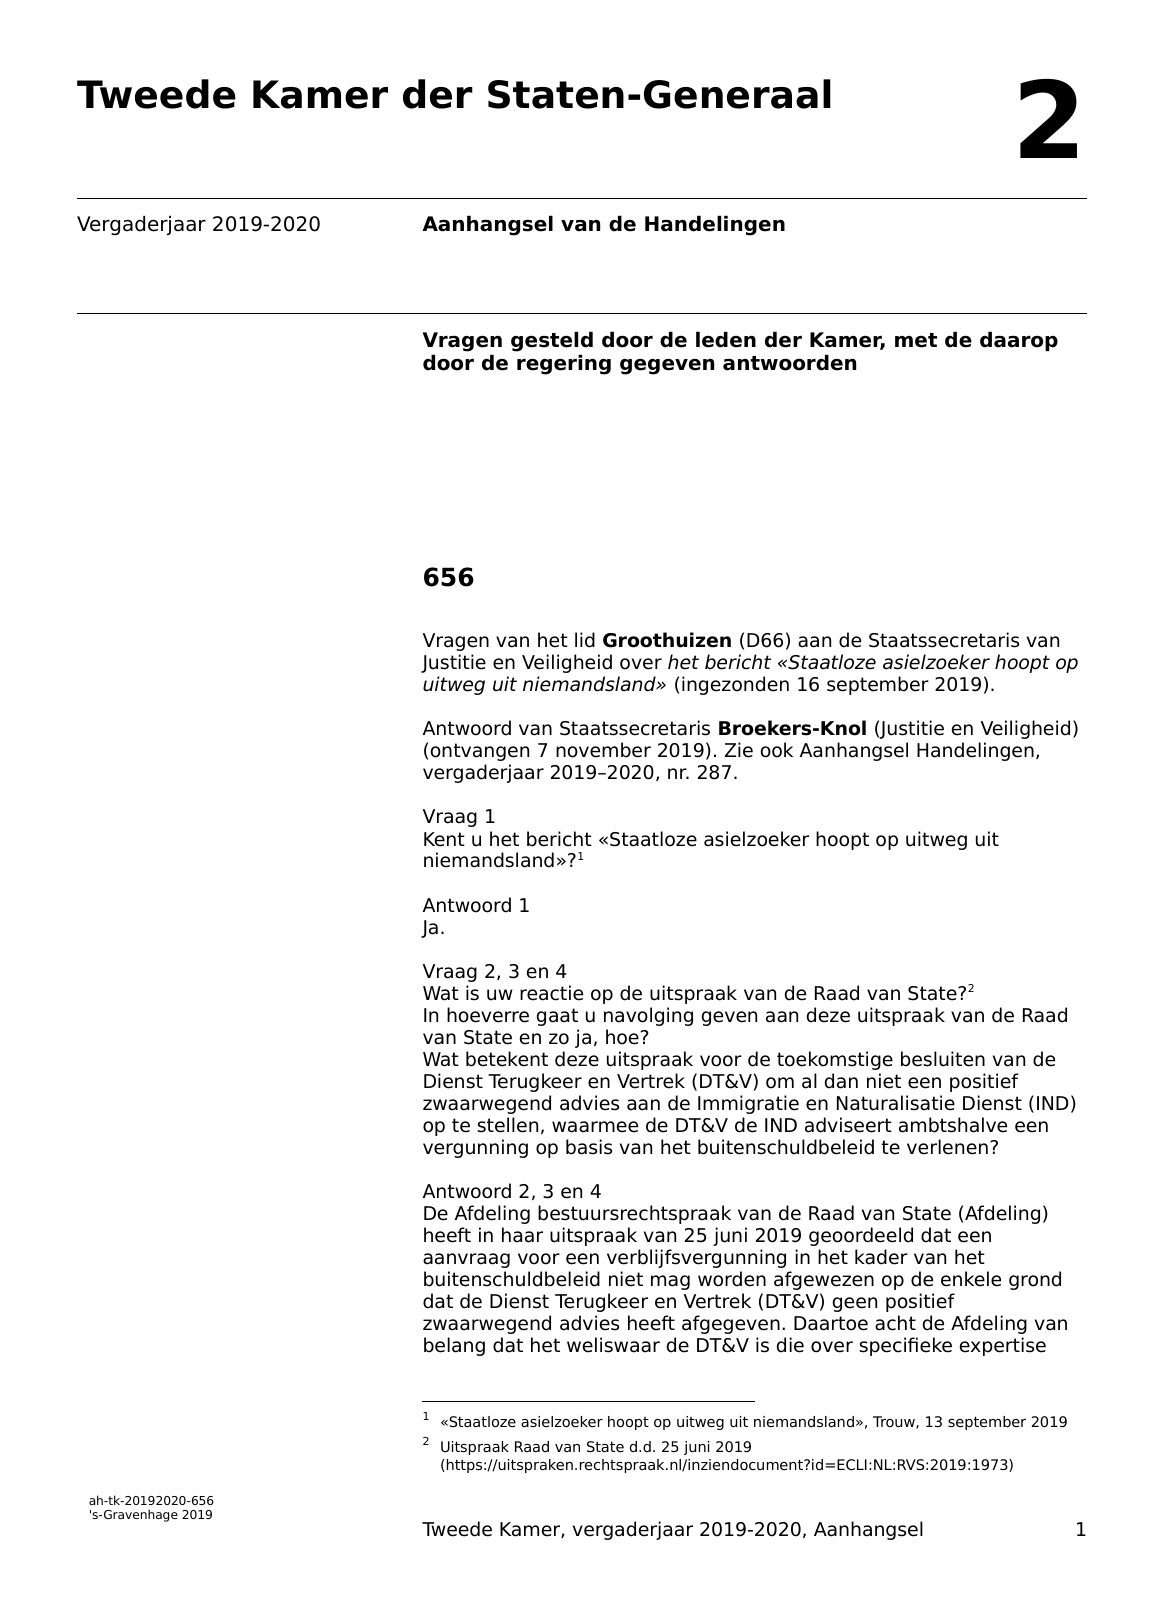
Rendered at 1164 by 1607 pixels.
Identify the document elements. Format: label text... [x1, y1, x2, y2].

text Wat betekent deze uitspraak voor de toekomstige besluiten van de Dienst Terugkeer en Vertrek (DT&V) om al dan niet een positief zwaarwegend advies aan de Immigratie en Naturalisatie Dienst (IND) op te stellen, waarmee de DT&V de IND adviseert ambtshalve een vergunning op basis van het buitenschuldbeleid te verlenen? [422, 1049, 1087, 1158]
text Vragen van het lid Groothuizen (D66) aan de Staatssecretaris van Justitie en Veiligheid over het bericht «Staatloze asielzoeker hoopt op uitweg uit niemandsland» (ingezonden 16 september 2019). [422, 630, 1087, 696]
text 656 [422, 563, 1087, 592]
text Antwoord van Staatssecretaris Broekers-Knol (Justitie en Veiligheid) (ontvangen 7 november 2019). Zie ook Aanhangsel Handelingen, vergaderjaar 2019–2020, nr. 287. [422, 718, 1087, 784]
table_cell Vergaderjaar 2019-2020 [77, 199, 422, 313]
table_cell Aanhangsel van de Handelingen [422, 199, 1087, 313]
text Antwoord 1 [422, 894, 1087, 917]
text Antwoord 2, 3 en 4 [422, 1181, 1087, 1203]
table_cell [77, 314, 422, 375]
table_header Tweede Kamer der Staten-Generaal [77, 59, 886, 198]
text Vraag 1 [422, 806, 1087, 828]
table_cell Vragen gesteld door de leden der Kamer, met de daarop door de regering gegeven antwoorden [422, 314, 1087, 375]
text Vraag 2, 3 en 4 [422, 961, 1087, 983]
text Ja. [422, 917, 1087, 938]
text Kent u het bericht «Staatloze asielzoeker hoopt op uitweg uit niemandsland»? [422, 828, 1087, 872]
text «Staatloze asielzoeker hoopt op uitweg uit niemandsland», Trouw, 13 september 2019 [422, 1410, 1087, 1432]
text De Afdeling bestuursrechtspraak van de Raad van State (Afdeling) heeft in haar uitspraak van 25 juni 2019 geoordeeld dat een aanvraag voor een verblijfsvergunning in het kader van het buitenschuldbeleid niet mag worden afgewezen op de enkele grond dat de Dienst Terugkeer en Vertrek (DT&V) geen positief zwaarwegend advies heeft afgegeven. Daartoe acht de Afdeling van belang dat het weliswaar de DT&V is die over specifieke expertise [422, 1203, 1087, 1357]
text 's-Gravenhage 2019 [88, 1508, 323, 1522]
text In hoeverre gaat u navolging geven aan deze uitspraak van de Raad van State en zo ja, hoe? [422, 1005, 1087, 1049]
text Wat is uw reactie op de uitspraak van de Raad van State? [422, 983, 1087, 1005]
table_header 2 [886, 59, 1087, 198]
text ah-tk-20192020-656 [88, 1494, 323, 1508]
text Uitspraak Raad van State d.d. 25 juni 2019 (https://uitspraken.rechtspraak.nl/inziendocument?id=ECLI:NL:RVS:2019:1973) [422, 1435, 1087, 1474]
